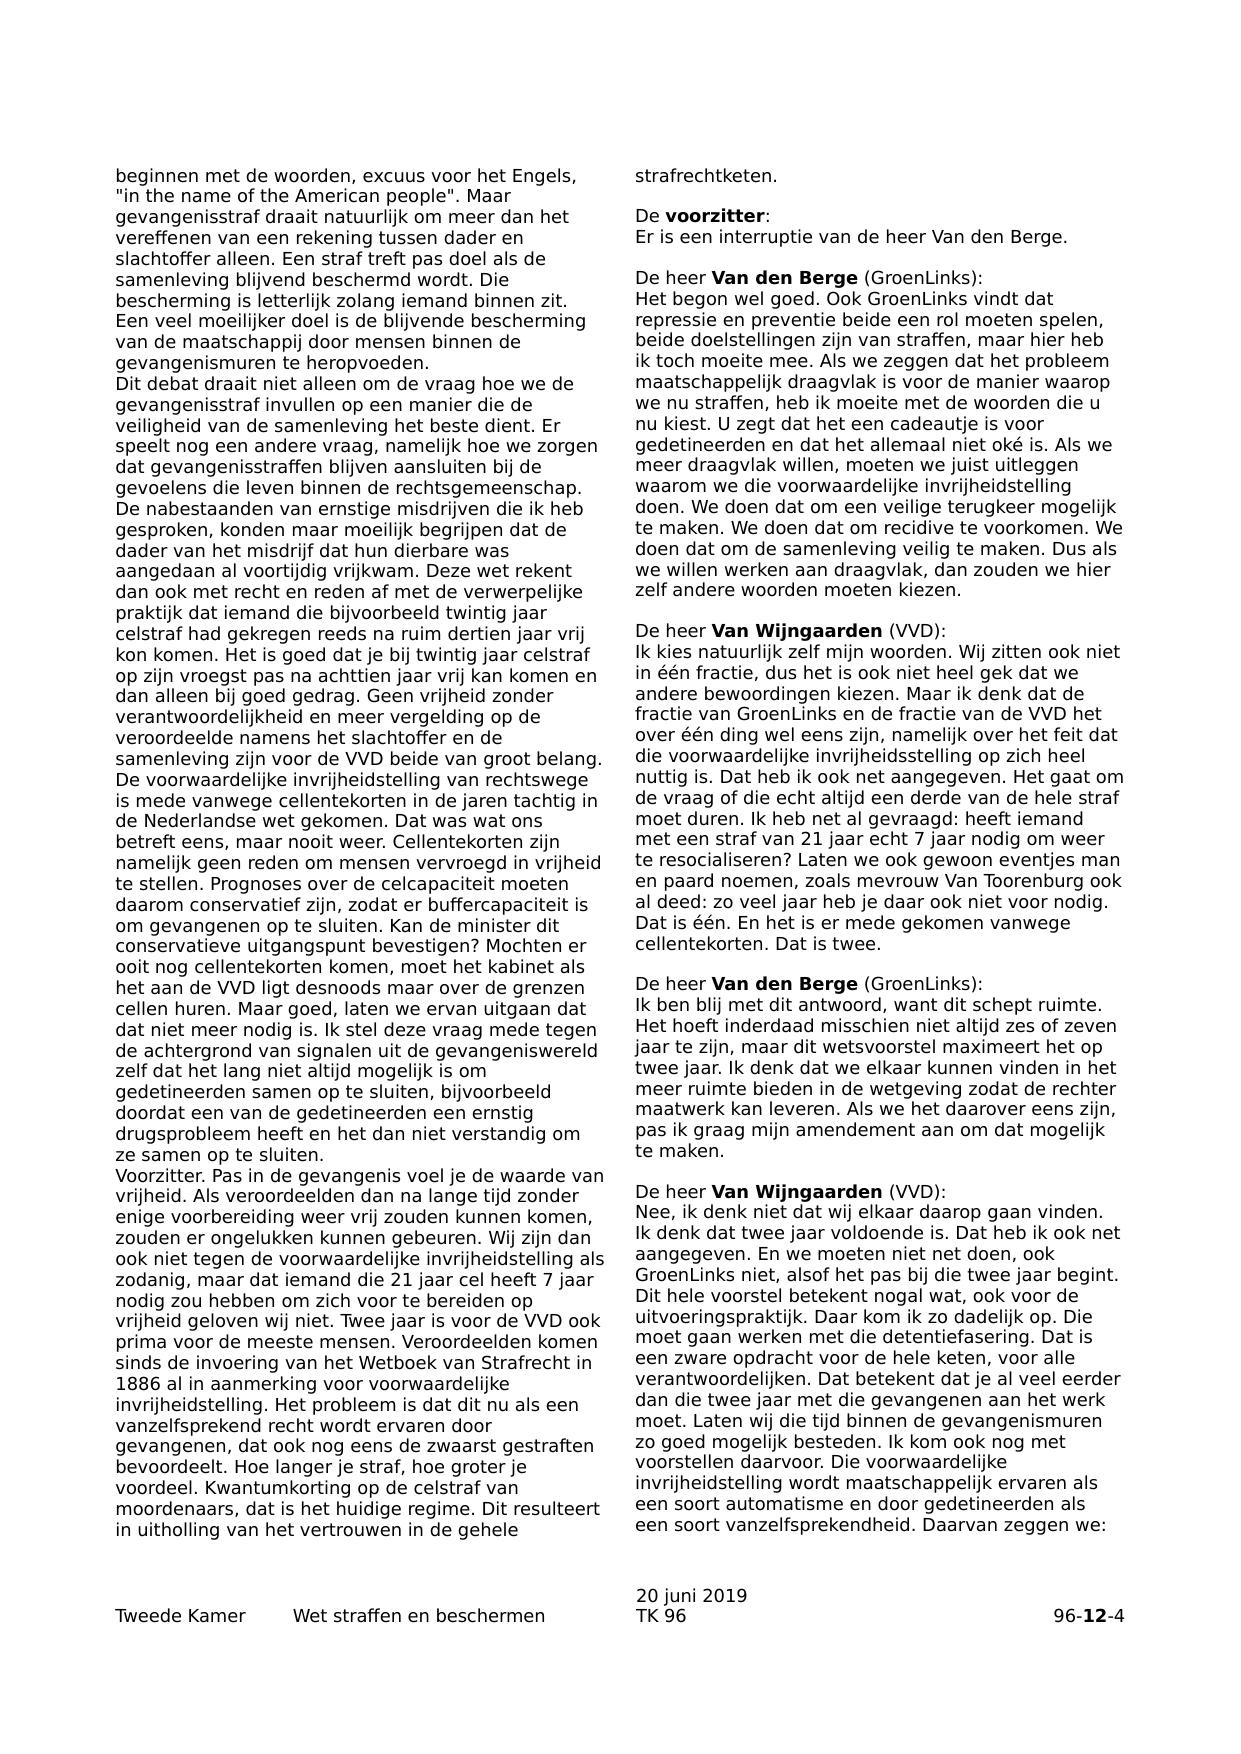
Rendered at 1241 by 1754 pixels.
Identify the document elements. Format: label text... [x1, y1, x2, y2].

text Het begon wel goed. Ook GroenLinks vindt dat repressie en preventie beide een rol moeten spelen, beide doelstellingen zijn van straffen, maar hier heb ik toch moeite mee. Als we zeggen dat het probleem maatschappelijk draagvlak is voor de manier waarop we nu straffen, heb ik moeite met de woorden die u nu kiest. U zegt dat het een cadeautje is voor gedetineerden en dat het allemaal niet oké is. Als we meer draagvlak willen, moeten we juist uitleggen waarom we die voorwaardelijke invrijheidstelling doen. We doen dat om een veilige terugkeer mogelijk te maken. We doen dat om recidive te voorkomen. We doen dat om de samenleving veilig te maken. Dus als we willen werken aan draagvlak, dan zouden we hier zelf andere woorden moeten kiezen. [635, 288, 1125, 601]
text De heer Van Wijngaarden (VVD): [635, 1182, 1125, 1202]
text Nee, ik denk niet dat wij elkaar daarop gaan vinden. Ik denk dat twee jaar voldoende is. Dat heb ik ook net aangegeven. En we moeten niet net doen, ook GroenLinks niet, alsof het pas bij die twee jaar begint. Dit hele voorstel betekent nogal wat, ook voor de uitvoeringspraktijk. Daar kom ik zo dadelijk op. Die moet gaan werken met die detentiefasering. Dat is een zware opdracht voor de hele keten, voor alle verantwoordelijken. Dat betekent dat je al veel eerder dan die twee jaar met die gevangenen aan het werk moet. Laten wij die tijd binnen de gevangenismuren zo goed mogelijk besteden. Ik kom ook nog met voorstellen daarvoor. Die voorwaardelijke invrijheidstelling wordt maatschappelijk ervaren als een soort automatisme en door gedetineerden als een soort vanzelfsprekendheid. Daarvan zeggen we: [635, 1202, 1125, 1536]
text De heer Van den Berge (GroenLinks): [635, 268, 1125, 288]
text De voorwaardelijke invrijheidstelling van rechtswege is mede vanwege cellentekorten in de jaren tachtig in de Nederlandse wet gekomen. Dat was wat ons betreft eens, maar nooit weer. Cellentekorten zijn namelijk geen reden om mensen vervroegd in vrijheid te stellen. Prognoses over de celcapaciteit moeten daarom conservatief zijn, zodat er buffercapaciteit is om gevangenen op te sluiten. Kan de minister dit conservatieve uitgangspunt bevestigen? Mochten er ooit nog cellentekorten komen, moet het kabinet als het aan de VVD ligt desnoods maar over de grenzen cellen huren. Maar goed, laten we ervan uitgaan dat dat niet meer nodig is. Ik stel deze vraag mede tegen de achtergrond van signalen uit de gevangeniswereld zelf dat het lang niet altijd mogelijk is om gedetineerden samen op te sluiten, bijvoorbeeld doordat een van de gedetineerden een ernstig drugsprobleem heeft en het dan niet verstandig om ze samen op te sluiten. [115, 769, 605, 1165]
text Er is een interruptie van de heer Van den Berge. [635, 227, 1125, 248]
text strafrechtketen. [635, 165, 1125, 186]
text Ik kies natuurlijk zelf mijn woorden. Wij zitten ook niet in één fractie, dus het is ook niet heel gek dat we andere bewoordingen kiezen. Maar ik denk dat de fractie van GroenLinks en de fractie van de VVD het over één ding wel eens zijn, namelijk over het feit dat die voorwaardelijke invrijheidsstelling op zich heel nuttig is. Dat heb ik ook net aangegeven. Het gaat om de vraag of die echt altijd een derde van de hele straf moet duren. Ik heb net al gevraagd: heeft iemand met een straf van 21 jaar echt 7 jaar nodig om weer te resocialiseren? Laten we ook gewoon eventjes man en paard noemen, zoals mevrouw Van Toorenburg ook al deed: zo veel jaar heb je daar ook niet voor nodig. Dat is één. En het is er mede gekomen vanwege cellentekorten. Dat is twee. [635, 642, 1125, 954]
text beginnen met de woorden, excuus voor het Engels, "in the name of the American people". Maar gevangenisstraf draait natuurlijk om meer dan het vereffenen van een rekening tussen dader en slachtoffer alleen. Een straf treft pas doel als de samenleving blijvend beschermd wordt. Die bescherming is letterlijk zolang iemand binnen zit. Een veel moeilijker doel is de blijvende bescherming van de maatschappij door mensen binnen de gevangenismuren te heropvoeden. [115, 165, 605, 374]
text De heer Van den Berge (GroenLinks): [635, 974, 1125, 995]
text Dit debat draait niet alleen om de vraag hoe we de gevangenisstraf invullen op een manier die de veiligheid van de samenleving het beste dient. Er speelt nog een andere vraag, namelijk hoe we zorgen dat gevangenisstraffen blijven aansluiten bij de gevoelens die leven binnen de rechtsgemeenschap. De nabestaanden van ernstige misdrijven die ik heb gesproken, konden maar moeilijk begrijpen dat de dader van het misdrijf dat hun dierbare was aangedaan al voortijdig vrijkwam. Deze wet rekent dan ook met recht en reden af met de verwerpelijke praktijk dat iemand die bijvoorbeeld twintig jaar celstraf had gekregen reeds na ruim dertien jaar vrij kon komen. Het is goed dat je bij twintig jaar celstraf op zijn vroegst pas na achttien jaar vrij kan komen en dan alleen bij goed gedrag. Geen vrijheid zonder verantwoordelijkheid en meer vergelding op de veroordeelde namens het slachtoffer en de samenleving zijn voor de VVD beide van groot belang. [115, 374, 605, 769]
text Voorzitter. Pas in de gevangenis voel je de waarde van vrijheid. Als veroordeelden dan na lange tijd zonder enige voorbereiding weer vrij zouden kunnen komen, zouden er ongelukken kunnen gebeuren. Wij zijn dan ook niet tegen de voorwaardelijke invrijheidstelling als zodanig, maar dat iemand die 21 jaar cel heeft 7 jaar nodig zou hebben om zich voor te bereiden op vrijheid geloven wij niet. Twee jaar is voor de VVD ook prima voor de meeste mensen. Veroordeelden komen sinds de invoering van het Wetboek van Strafrecht in 1886 al in aanmerking voor voorwaardelijke invrijheidstelling. Het probleem is dat dit nu als een vanzelfsprekend recht wordt ervaren door gevangenen, dat ook nog eens de zwaarst gestraften bevoordeelt. Hoe langer je straf, hoe groter je voordeel. Kwantumkorting op de celstraf van moordenaars, dat is het huidige regime. Dit resulteert in uitholling van het vertrouwen in de gehele [115, 1165, 605, 1540]
text De voorzitter: [635, 206, 1125, 227]
text De heer Van Wijngaarden (VVD): [635, 621, 1125, 642]
text Ik ben blij met dit antwoord, want dit schept ruimte. Het hoeft inderdaad misschien niet altijd zes of zeven jaar te zijn, maar dit wetsvoorstel maximeert het op twee jaar. Ik denk dat we elkaar kunnen vinden in het meer ruimte bieden in de wetgeving zodat de rechter maatwerk kan leveren. Als we het daarover eens zijn, pas ik graag mijn amendement aan om dat mogelijk te maken. [635, 995, 1125, 1162]
